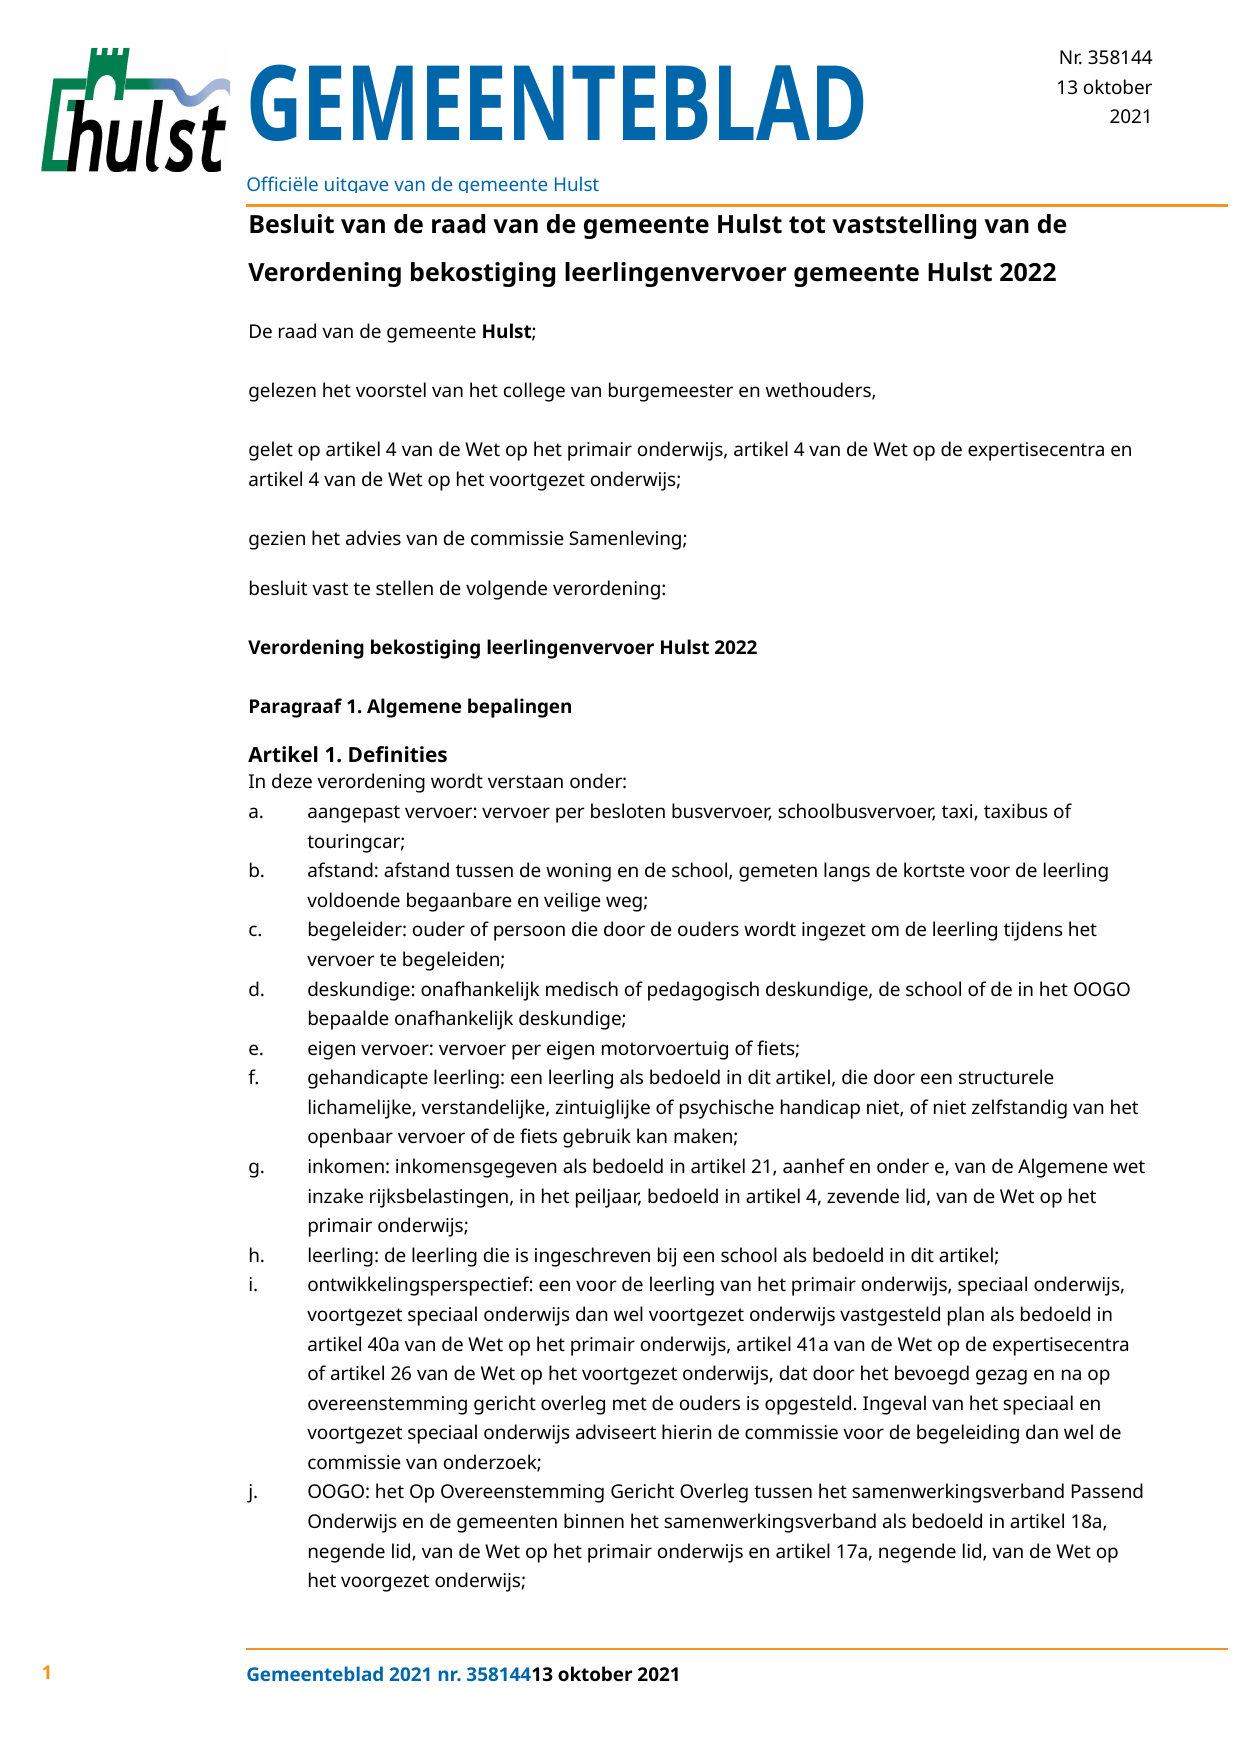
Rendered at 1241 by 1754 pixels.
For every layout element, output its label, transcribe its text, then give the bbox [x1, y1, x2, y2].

text gelezen het voorstel van het college van burgemeester en wethouders, [248, 377, 1152, 403]
text gezien het advies van de commissie Samenleving; [248, 525, 1152, 551]
text De raad van de gemeente Hulst; [248, 318, 1152, 344]
picture [41, 47, 231, 172]
list OOGO: het Op Overeenstemming Gericht Overleg tussen het samenwerkingsverband Passend Onderwijs en de gemeenten binnen het samenwerkingsverband als bedoeld in artikel 18a, negende lid, van de Wet op het primair onderwijs en artikel 17a, negende lid, van de Wet op het voorgezet onderwijs; [248, 1479, 1152, 1593]
text Paragraaf 1. Algemene bepalingen [248, 694, 1152, 719]
text Verordening bekostiging leerlingenvervoer Hulst 2022 [248, 634, 1152, 660]
list gehandicapte leerling: een leerling als bedoeld in dit artikel, die door een structurele lichamelijke, verstandelijke, zintuiglijke of psychische handicap niet, of niet zelfstandig van het openbaar vervoer of de fiets gebruik kan maken; [248, 1064, 1152, 1149]
list leerling: de leerling die is ingeschreven bij een school als bedoeld in dit artikel; [248, 1242, 1152, 1268]
text Besluit van de raad van de gemeente Hulst tot vaststelling van de Verordening bekostiging leerlingenvervoer gemeente Hulst 2022 [248, 207, 1152, 288]
list eigen vervoer: vervoer per eigen motorvoertuig of fiets; [248, 1035, 1152, 1061]
text Artikel 1. Definities [248, 740, 1152, 769]
list aangepast vervoer: vervoer per besloten busvervoer, schoolbusvervoer, taxi, taxibus of touringcar; [248, 798, 1152, 853]
list deskundige: onafhankelijk medisch of pedagogisch deskundige, de school of de in het OOGO bepaalde onafhankelijk deskundige; [248, 976, 1152, 1031]
list ontwikkelingsperspectief: een voor de leerling van het primair onderwijs, speciaal onderwijs, voortgezet speciaal onderwijs dan wel voortgezet onderwijs vastgesteld plan als bedoeld in artikel 40a van de Wet op het primair onderwijs, artikel 41a van de Wet op de expertisecentra of artikel 26 van de Wet op het voortgezet onderwijs, dat door het bevoegd gezag en na op overeenstemming gericht overleg met de ouders is opgesteld. Ingeval van het speciaal en voortgezet speciaal onderwijs adviseert hierin de commissie voor de begeleiding dan wel de commissie van onderzoek; [248, 1272, 1152, 1475]
text besluit vast te stellen de volgende verordening: [248, 575, 1152, 601]
text gelet op artikel 4 van de Wet op het primair onderwijs, artikel 4 van de Wet op de expertisecentra en artikel 4 van de Wet op het voortgezet onderwijs; [248, 436, 1152, 492]
list begeleider: ouder of persoon die door de ouders wordt ingezet om de leerling tijdens het vervoer te begeleiden; [248, 917, 1152, 972]
list inkomen: inkomensgegeven als bedoeld in artikel 21, aanhef en onder e, van de Algemene wet inzake rijksbelastingen, in het peiljaar, bedoeld in artikel 4, zevende lid, van de Wet op het primair onderwijs; [248, 1153, 1152, 1238]
text In deze verordening wordt verstaan onder: [248, 769, 1152, 794]
list afstand: afstand tussen de woning en de school, gemeten langs de kortste voor de leerling voldoende begaanbare en veilige weg; [248, 857, 1152, 913]
